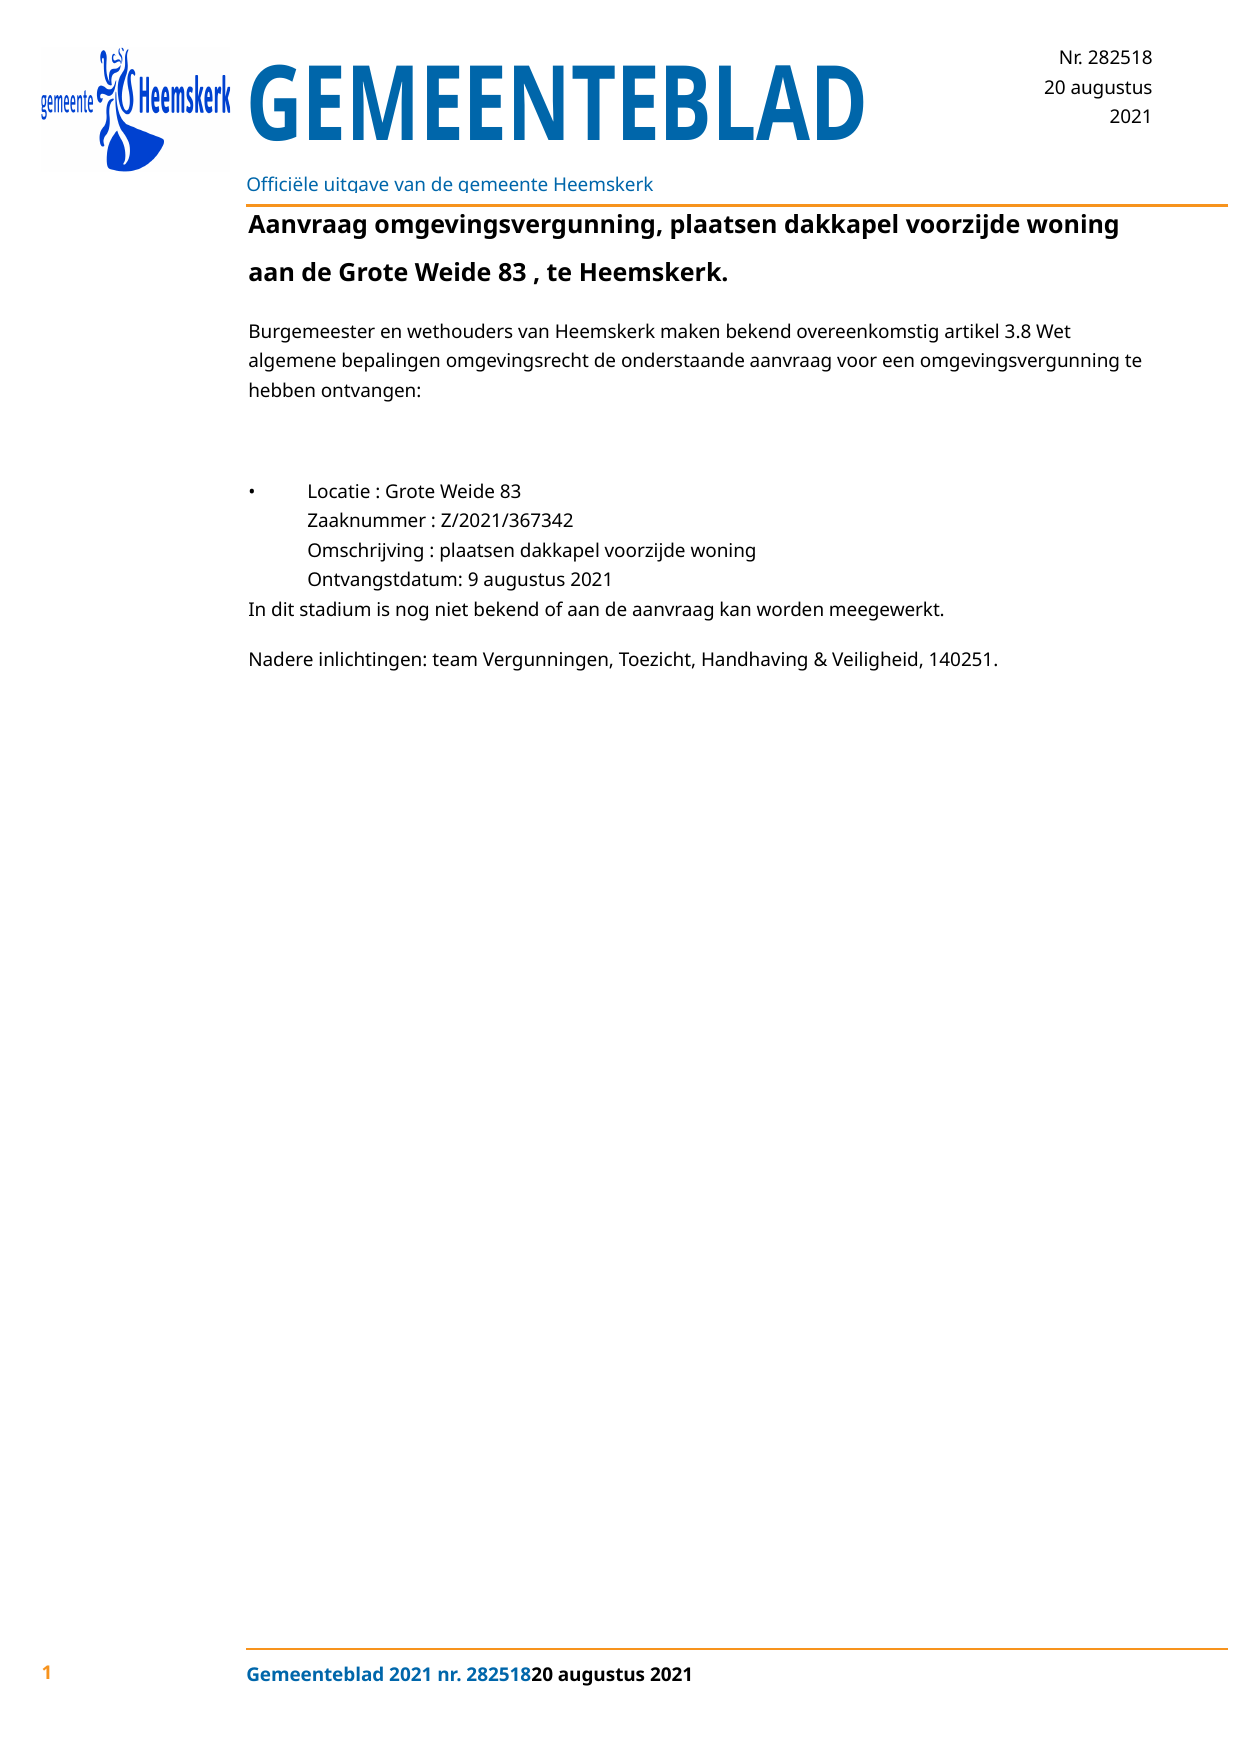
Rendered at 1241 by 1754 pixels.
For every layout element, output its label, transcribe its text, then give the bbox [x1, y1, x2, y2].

list Zaaknummer : Z/2021/367342 [248, 507, 1152, 533]
text In dit stadium is nog niet bekend of aan de aanvraag kan worden meegewerkt. [248, 596, 1152, 622]
list Ontvangstdatum: 9 augustus 2021 [248, 567, 1152, 592]
list Locatie : Grote Weide 83 [248, 478, 1152, 504]
text Nadere inlichtingen: team Vergunningen, Toezicht, Handhaving & Veiligheid, 140251. [248, 647, 1152, 672]
list Omschrijving : plaatsen dakkapel voorzijde woning [248, 537, 1152, 563]
picture [41, 47, 231, 172]
text Aanvraag omgevingsvergunning, plaatsen dakkapel voorzijde woning aan de Grote Weide 83 , te Heemskerk. [248, 207, 1152, 288]
text Burgemeester en wethouders van Heemskerk maken bekend overeenkomstig artikel 3.8 Wet algemene bepalingen omgevingsrecht de onderstaande aanvraag voor een omgevingsvergunning te hebben ontvangen: [248, 318, 1152, 403]
